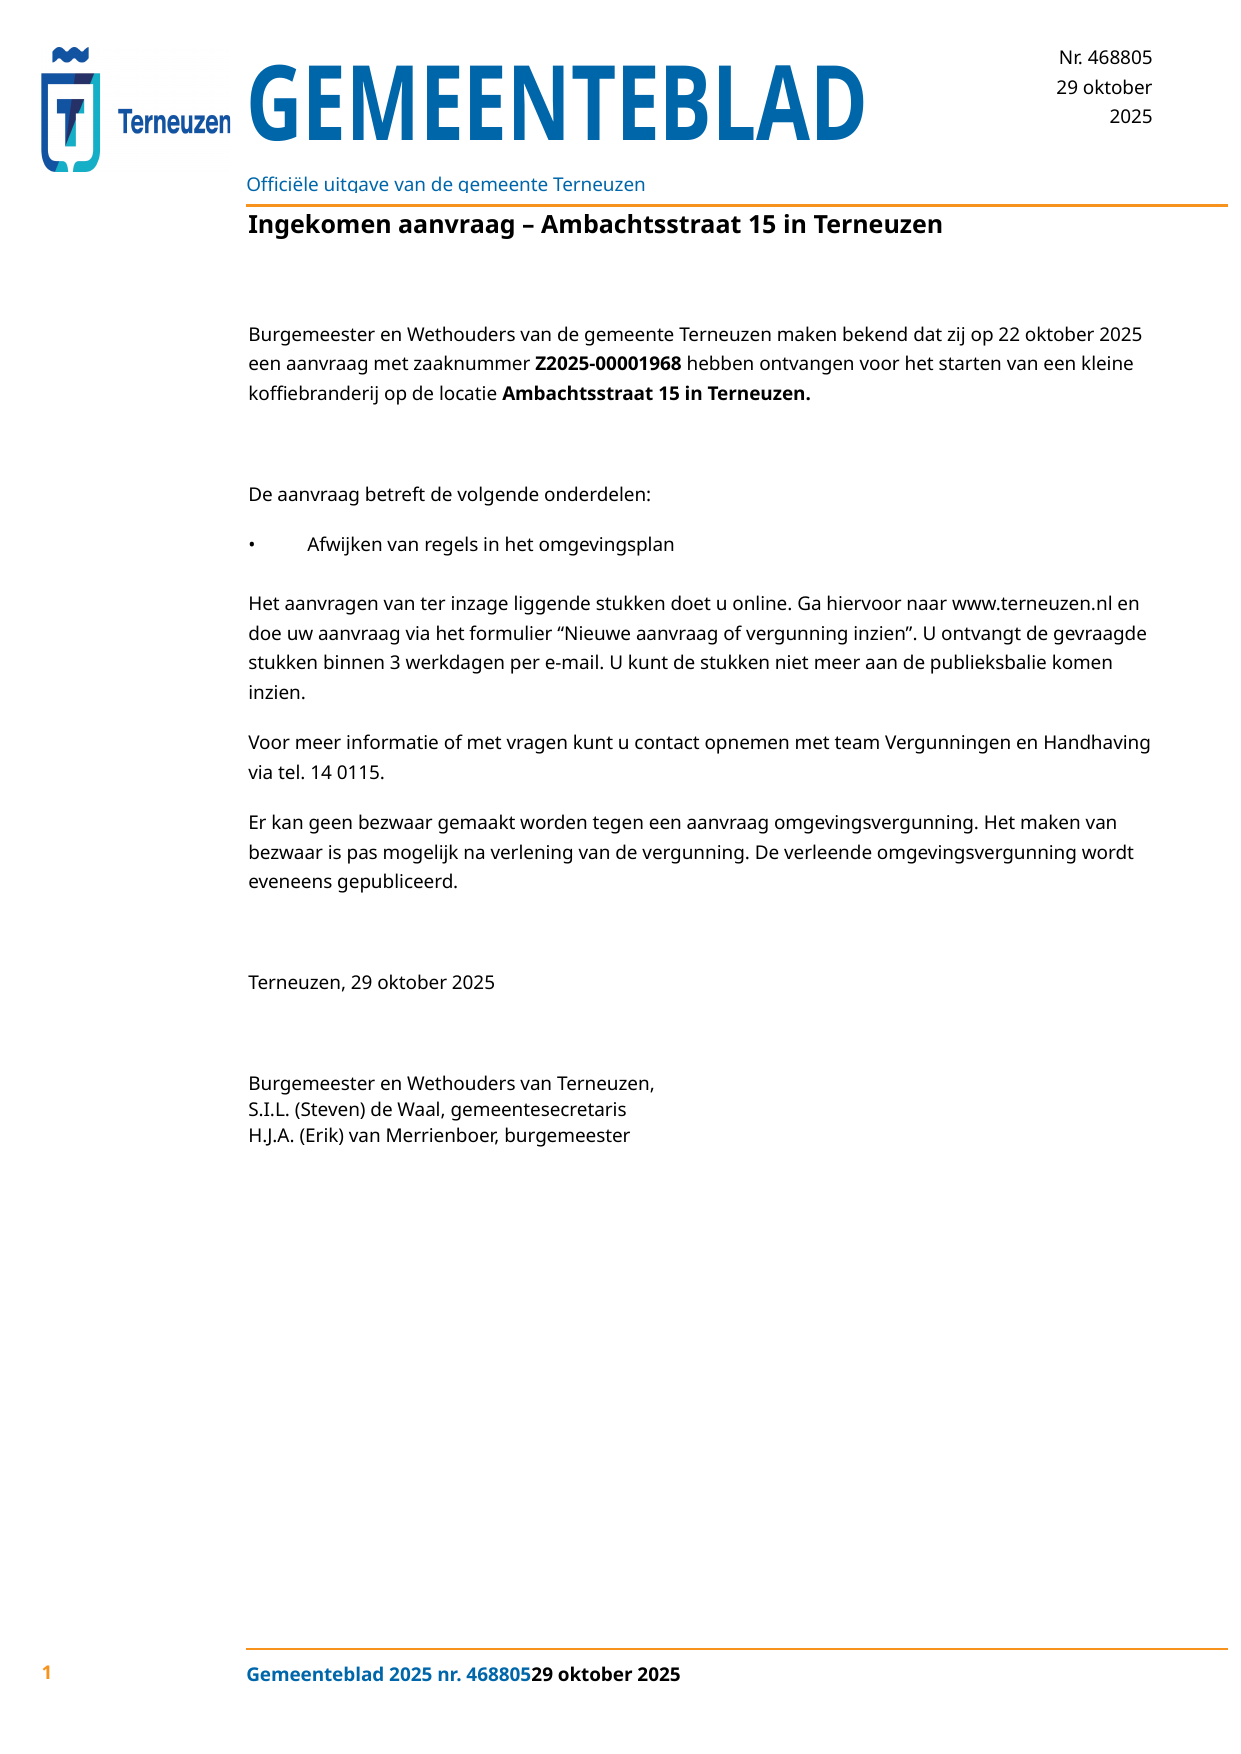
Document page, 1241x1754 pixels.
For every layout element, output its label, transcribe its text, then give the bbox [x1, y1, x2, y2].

text Het aanvragen van ter inzage liggende stukken doet u online. Ga hiervoor naar www.terneuzen.nl en doe uw aanvraag via het formulier “Nieuwe aanvraag of vergunning inzien”. U ontvangt de gevraagde stukken binnen 3 werkdagen per e-mail. U kunt de stukken niet meer aan de publieksbalie komen inzien. [248, 590, 1152, 705]
table_cell [815, 1096, 1152, 1122]
text Burgemeester en Wethouders van de gemeente Terneuzen maken bekend dat zij op 22 oktober 2025 een aanvraag met zaaknummer Z2025-00001968 hebben ontvangen voor het starten van een kleine koffiebranderij op de locatie Ambachtsstraat 15 in Terneuzen. [248, 321, 1152, 406]
text De aanvraag betreft de volgende onderdelen: [248, 481, 1152, 506]
list Afwijken van regels in het omgevingsplan [248, 531, 1152, 557]
table_header Burgemeester en Wethouders van Terneuzen, [248, 1070, 1152, 1096]
picture [41, 47, 231, 172]
table_cell [626, 1148, 1152, 1173]
text Terneuzen, 29 oktober 2025 [248, 969, 1152, 995]
text Voor meer informatie of met vragen kunt u contact opnemen met team Vergunningen en Handhaving via tel. 14 0115. [248, 729, 1152, 785]
text Ingekomen aanvraag – Ambachtsstraat 15 in Terneuzen [248, 207, 1152, 241]
table_cell H.J.A. (Erik) van Merrienboer, burgemeester [248, 1122, 1152, 1148]
table_cell [248, 1148, 626, 1173]
table_cell S.I.L. (Steven) de Waal, gemeentesecretaris [248, 1096, 815, 1122]
text Er kan geen bezwaar gemaakt worden tegen een aanvraag omgevingsvergunning. Het maken van bezwaar is pas mogelijk na verlening van de vergunning. De verleende omgevingsvergunning wordt eveneens gepubliceerd. [248, 809, 1152, 894]
